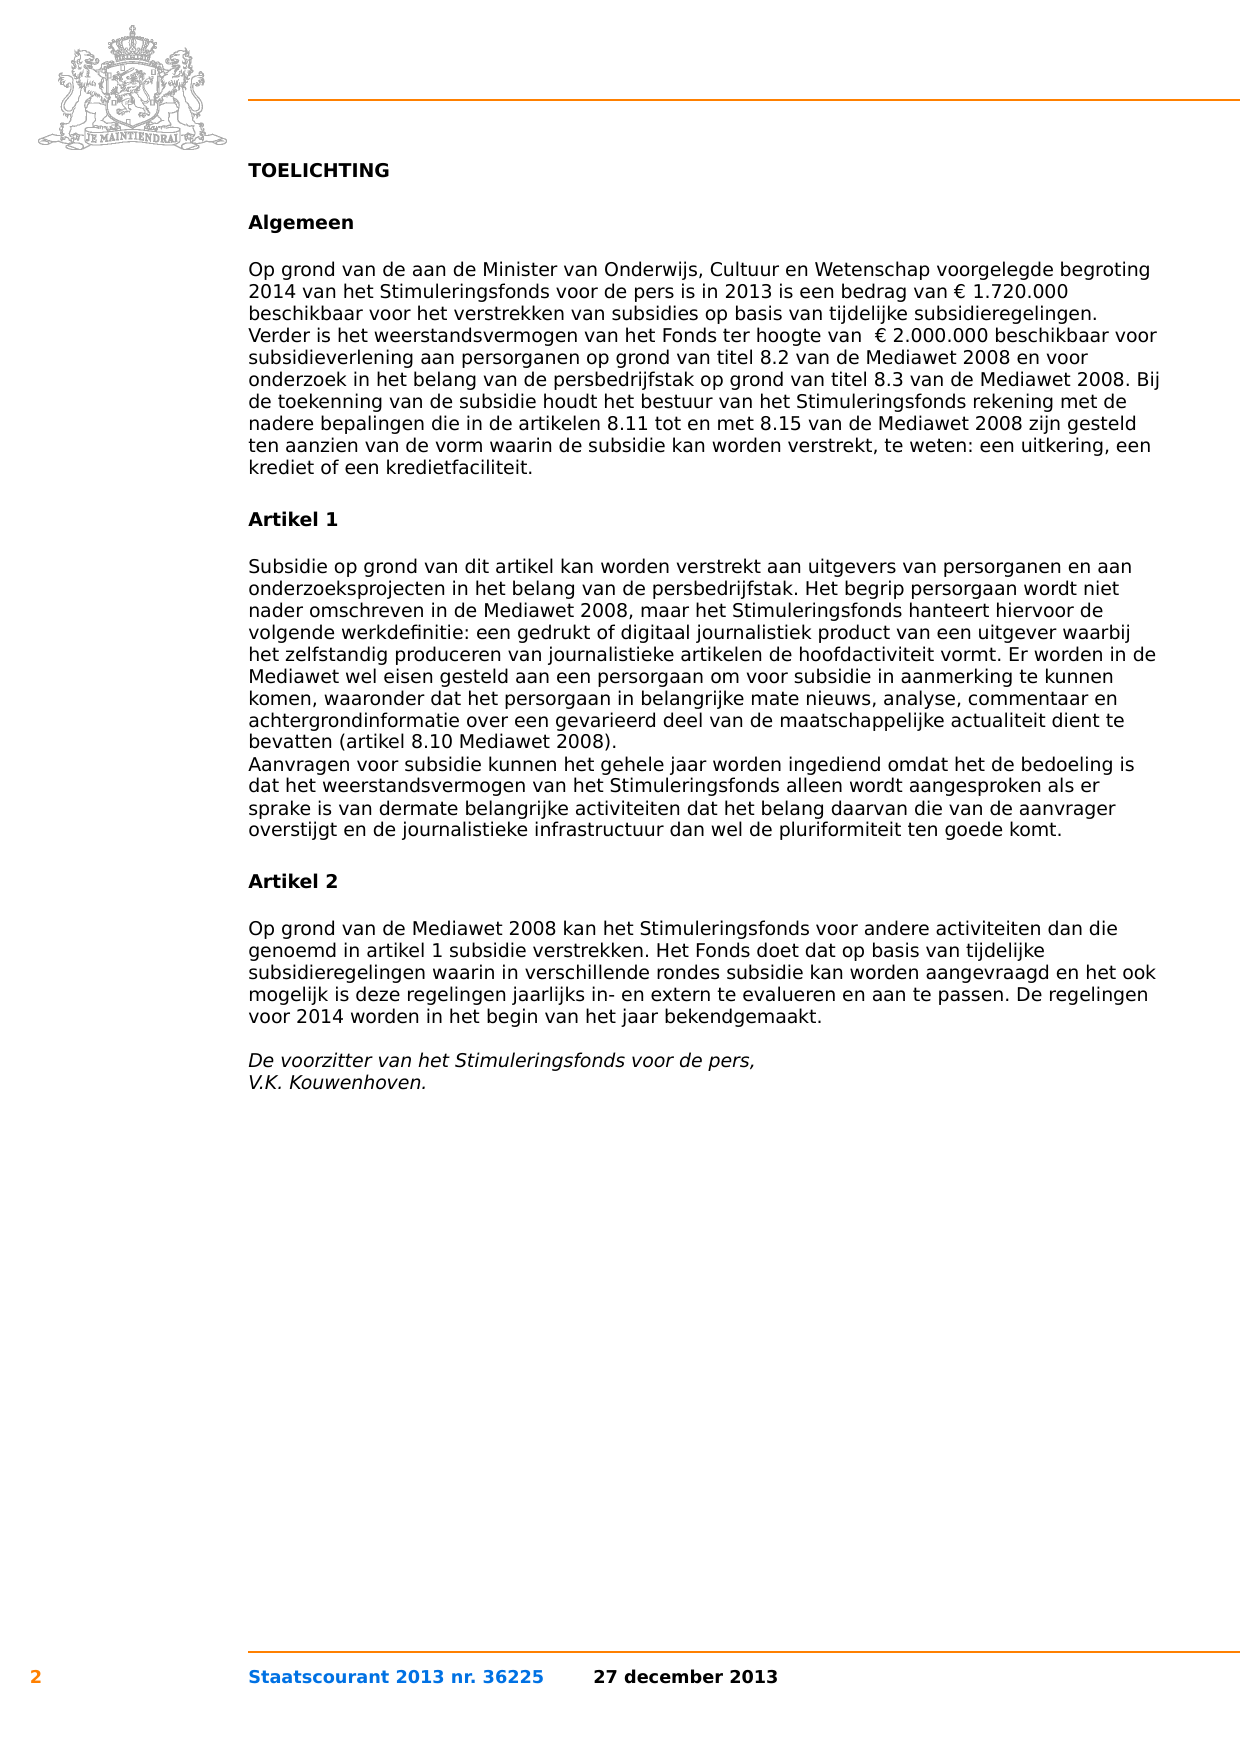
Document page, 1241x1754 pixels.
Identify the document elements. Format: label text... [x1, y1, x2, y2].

text De voorzitter van het Stimuleringsfonds voor de pers, V.K. Kouwenhoven. [248, 1050, 1163, 1094]
text Subsidie op grond van dit artikel kan worden verstrekt aan uitgevers van persorganen en aan onderzoeksprojecten in het belang van de persbedrijfstak. Het begrip persorgaan wordt niet nader omschreven in de Mediawet 2008, maar het Stimuleringsfonds hanteert hiervoor de volgende werkdefinitie: een gedrukt of digitaal journalistiek product van een uitgever waarbij het zelfstandig produceren van journalistieke artikelen de hoofdactiviteit vormt. Er worden in de Mediawet wel eisen gesteld aan een persorgaan om voor subsidie in aanmerking te kunnen komen, waaronder dat het persorgaan in belangrijke mate nieuws, analyse, commentaar en achtergrondinformatie over een gevarieerd deel van de maatschappelijke actualiteit dient te bevatten (artikel 8.10 Mediawet 2008). [248, 556, 1163, 753]
text Op grond van de Mediawet 2008 kan het Stimuleringsfonds voor andere activiteiten dan die genoemd in artikel 1 subsidie verstrekken. Het Fonds doet dat op basis van tijdelijke subsidieregelingen waarin in verschillende rondes subsidie kan worden aangevraagd en het ook mogelijk is deze regelingen jaarlijks in- en extern te evalueren en aan te passen. De regelingen voor 2014 worden in het begin van het jaar bekendgemaakt. [248, 918, 1163, 1028]
picture [38, 25, 227, 150]
subtitle Artikel 2 [248, 871, 1163, 893]
text Aanvragen voor subsidie kunnen het gehele jaar worden ingediend omdat het de bedoeling is dat het weerstandsvermogen van het Stimuleringsfonds alleen wordt aangesproken als er sprake is van dermate belangrijke activiteiten dat het belang daarvan die van de aanvrager overstijgt en de journalistieke infrastructuur dan wel de pluriformiteit ten goede komt. [248, 753, 1163, 841]
subtitle TOELICHTING [248, 160, 1163, 182]
subtitle Algemeen [248, 212, 1163, 234]
text Op grond van de aan de Minister van Onderwijs, Cultuur en Wetenschap voorgelegde begroting 2014 van het Stimuleringsfonds voor de pers is in 2013 is een bedrag van € 1.720.000 beschikbaar voor het verstrekken van subsidies op basis van tijdelijke subsidieregelingen. Verder is het weerstandsvermogen van het Fonds ter hoogte van € 2.000.000 beschikbaar voor subsidieverlening aan persorganen op grond van titel 8.2 van de Mediawet 2008 en voor onderzoek in het belang van de persbedrijfstak op grond van titel 8.3 van de Mediawet 2008. Bij de toekenning van de subsidie houdt het bestuur van het Stimuleringsfonds rekening met de nadere bepalingen die in de artikelen 8.11 tot en met 8.15 van de Mediawet 2008 zijn gesteld ten aanzien van de vorm waarin de subsidie kan worden verstrekt, te weten: een uitkering, een krediet of een kredietfaciliteit. [248, 259, 1163, 479]
subtitle Artikel 1 [248, 509, 1163, 531]
